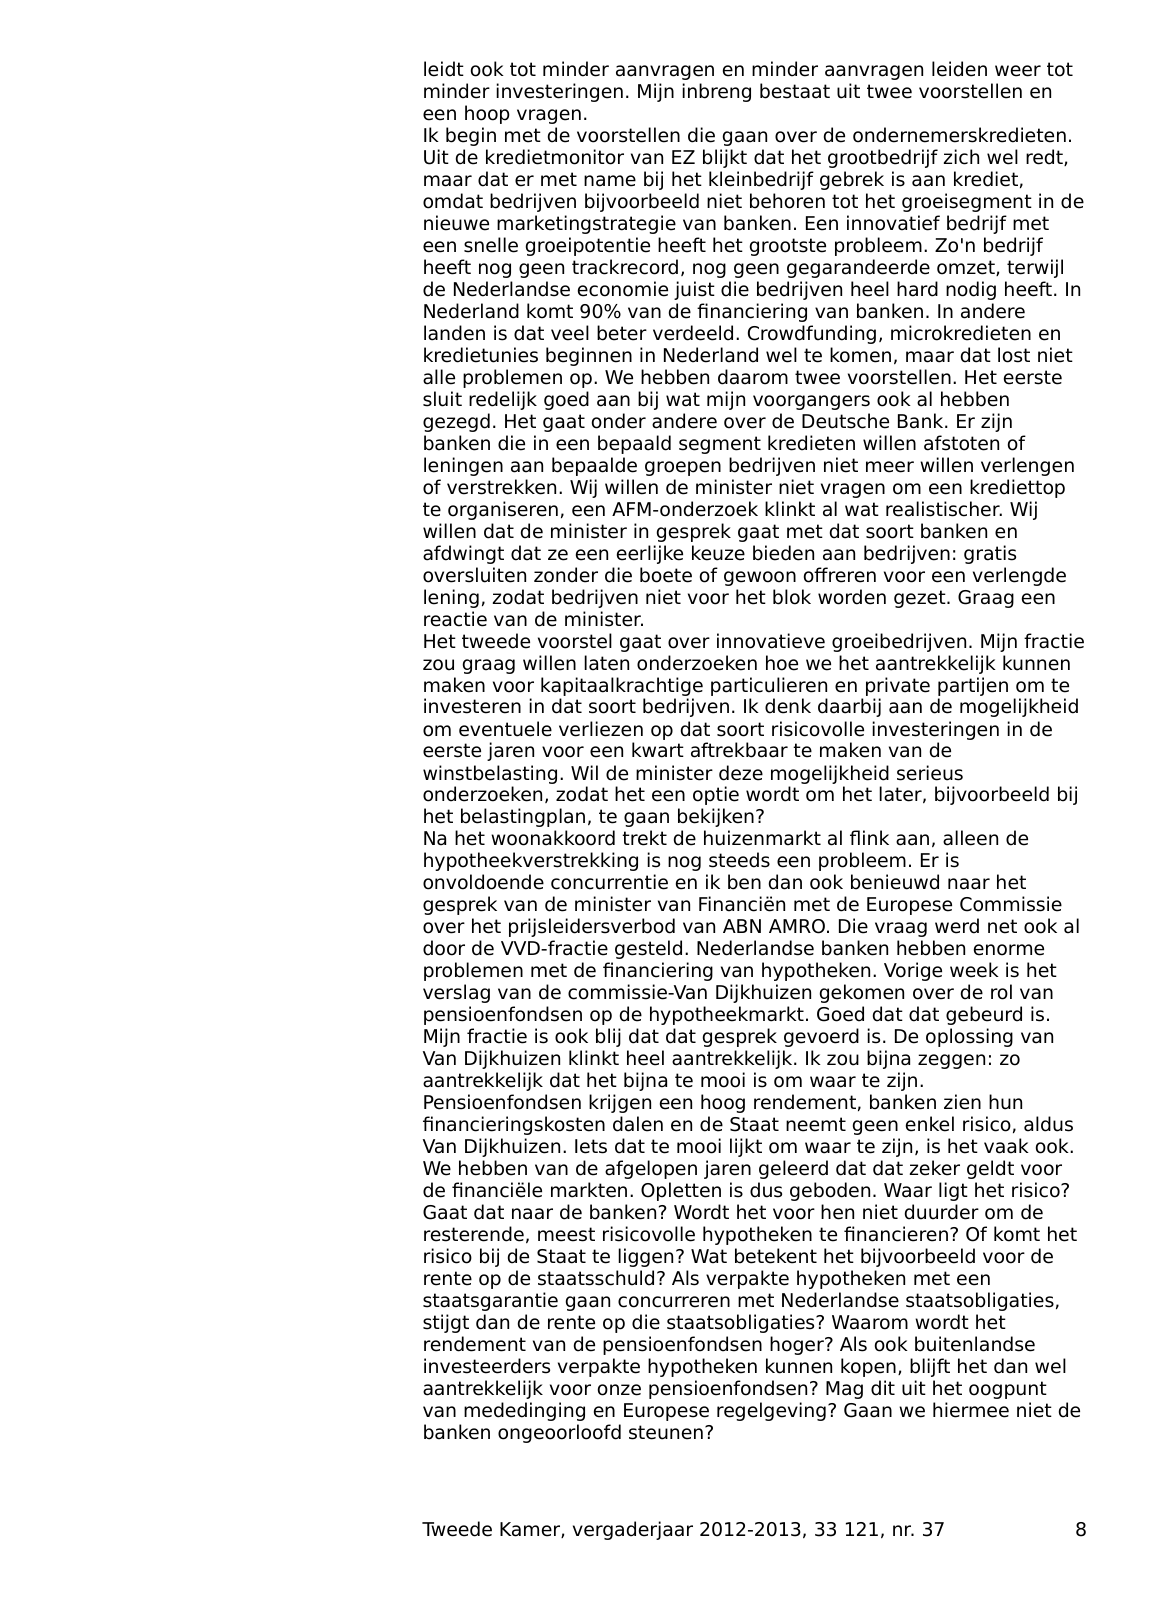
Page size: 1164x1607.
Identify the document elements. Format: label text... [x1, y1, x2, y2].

text leidt ook tot minder aanvragen en minder aanvragen leiden weer tot minder investeringen. Mijn inbreng bestaat uit twee voorstellen en een hoop vragen. [422, 59, 1087, 125]
text Het tweede voorstel gaat over innovatieve groeibedrijven. Mijn fractie zou graag willen laten onderzoeken hoe we het aantrekkelijk kunnen maken voor kapitaalkrachtige particulieren en private partijen om te investeren in dat soort bedrijven. Ik denk daarbij aan de mogelijkheid om eventuele verliezen op dat soort risicovolle investeringen in de eerste jaren voor een kwart aftrekbaar te maken van de winstbelasting. Wil de minister deze mogelijkheid serieus onderzoeken, zodat het een optie wordt om het later, bijvoorbeeld bij het belastingplan, te gaan bekijken? [422, 631, 1087, 828]
text Na het woonakkoord trekt de huizenmarkt al flink aan, alleen de hypotheekverstrekking is nog steeds een probleem. Er is onvoldoende concurrentie en ik ben dan ook benieuwd naar het gesprek van de minister van Financiën met de Europese Commissie over het prijsleidersverbod van ABN AMRO. Die vraag werd net ook al door de VVD-fractie gesteld. Nederlandse banken hebben enorme problemen met de financiering van hypotheken. Vorige week is het verslag van de commissie-Van Dijkhuizen gekomen over de rol van pensioenfondsen op de hypotheekmarkt. Goed dat dat gebeurd is. Mijn fractie is ook blij dat dat gesprek gevoerd is. De oplossing van Van Dijkhuizen klinkt heel aantrekkelijk. Ik zou bijna zeggen: zo aantrekkelijk dat het bijna te mooi is om waar te zijn. Pensioenfondsen krijgen een hoog rendement, banken zien hun financieringskosten dalen en de Staat neemt geen enkel risico, aldus Van Dijkhuizen. Iets dat te mooi lijkt om waar te zijn, is het vaak ook. We hebben van de afgelopen jaren geleerd dat dat zeker geldt voor de financiële markten. Opletten is dus geboden. Waar ligt het risico? Gaat dat naar de banken? Wordt het voor hen niet duurder om de resterende, meest risicovolle hypotheken te financieren? Of komt het risico bij de Staat te liggen? Wat betekent het bijvoorbeeld voor de rente op de staatsschuld? Als verpakte hypotheken met een staatsgarantie gaan concurreren met Nederlandse staatsobligaties, stijgt dan de rente op die staatsobligaties? Waarom wordt het rendement van de pensioenfondsen hoger? Als ook buitenlandse investeerders verpakte hypotheken kunnen kopen, blijft het dan wel aantrekkelijk voor onze pensioenfondsen? Mag dit uit het oogpunt van mededinging en Europese regelgeving? Gaan we hiermee niet de banken ongeoorloofd steunen? [422, 828, 1087, 1444]
text Ik begin met de voorstellen die gaan over de ondernemerskredieten. Uit de kredietmonitor van EZ blijkt dat het grootbedrijf zich wel redt, maar dat er met name bij het kleinbedrijf gebrek is aan krediet, omdat bedrijven bijvoorbeeld niet behoren tot het groeisegment in de nieuwe marketingstrategie van banken. Een innovatief bedrijf met een snelle groeipotentie heeft het grootste probleem. Zo'n bedrijf heeft nog geen trackrecord, nog geen gegarandeerde omzet, terwijl de Nederlandse economie juist die bedrijven heel hard nodig heeft. In Nederland komt 90% van de financiering van banken. In andere landen is dat veel beter verdeeld. Crowdfunding, microkredieten en kredietunies beginnen in Nederland wel te komen, maar dat lost niet alle problemen op. We hebben daarom twee voorstellen. Het eerste sluit redelijk goed aan bij wat mijn voorgangers ook al hebben gezegd. Het gaat onder andere over de Deutsche Bank. Er zijn banken die in een bepaald segment kredieten willen afstoten of leningen aan bepaalde groepen bedrijven niet meer willen verlengen of verstrekken. Wij willen de minister niet vragen om een krediettop te organiseren, een AFM-onderzoek klinkt al wat realistischer. Wij willen dat de minister in gesprek gaat met dat soort banken en afdwingt dat ze een eerlijke keuze bieden aan bedrijven: gratis oversluiten zonder die boete of gewoon offreren voor een verlengde lening, zodat bedrijven niet voor het blok worden gezet. Graag een reactie van de minister. [422, 125, 1087, 631]
